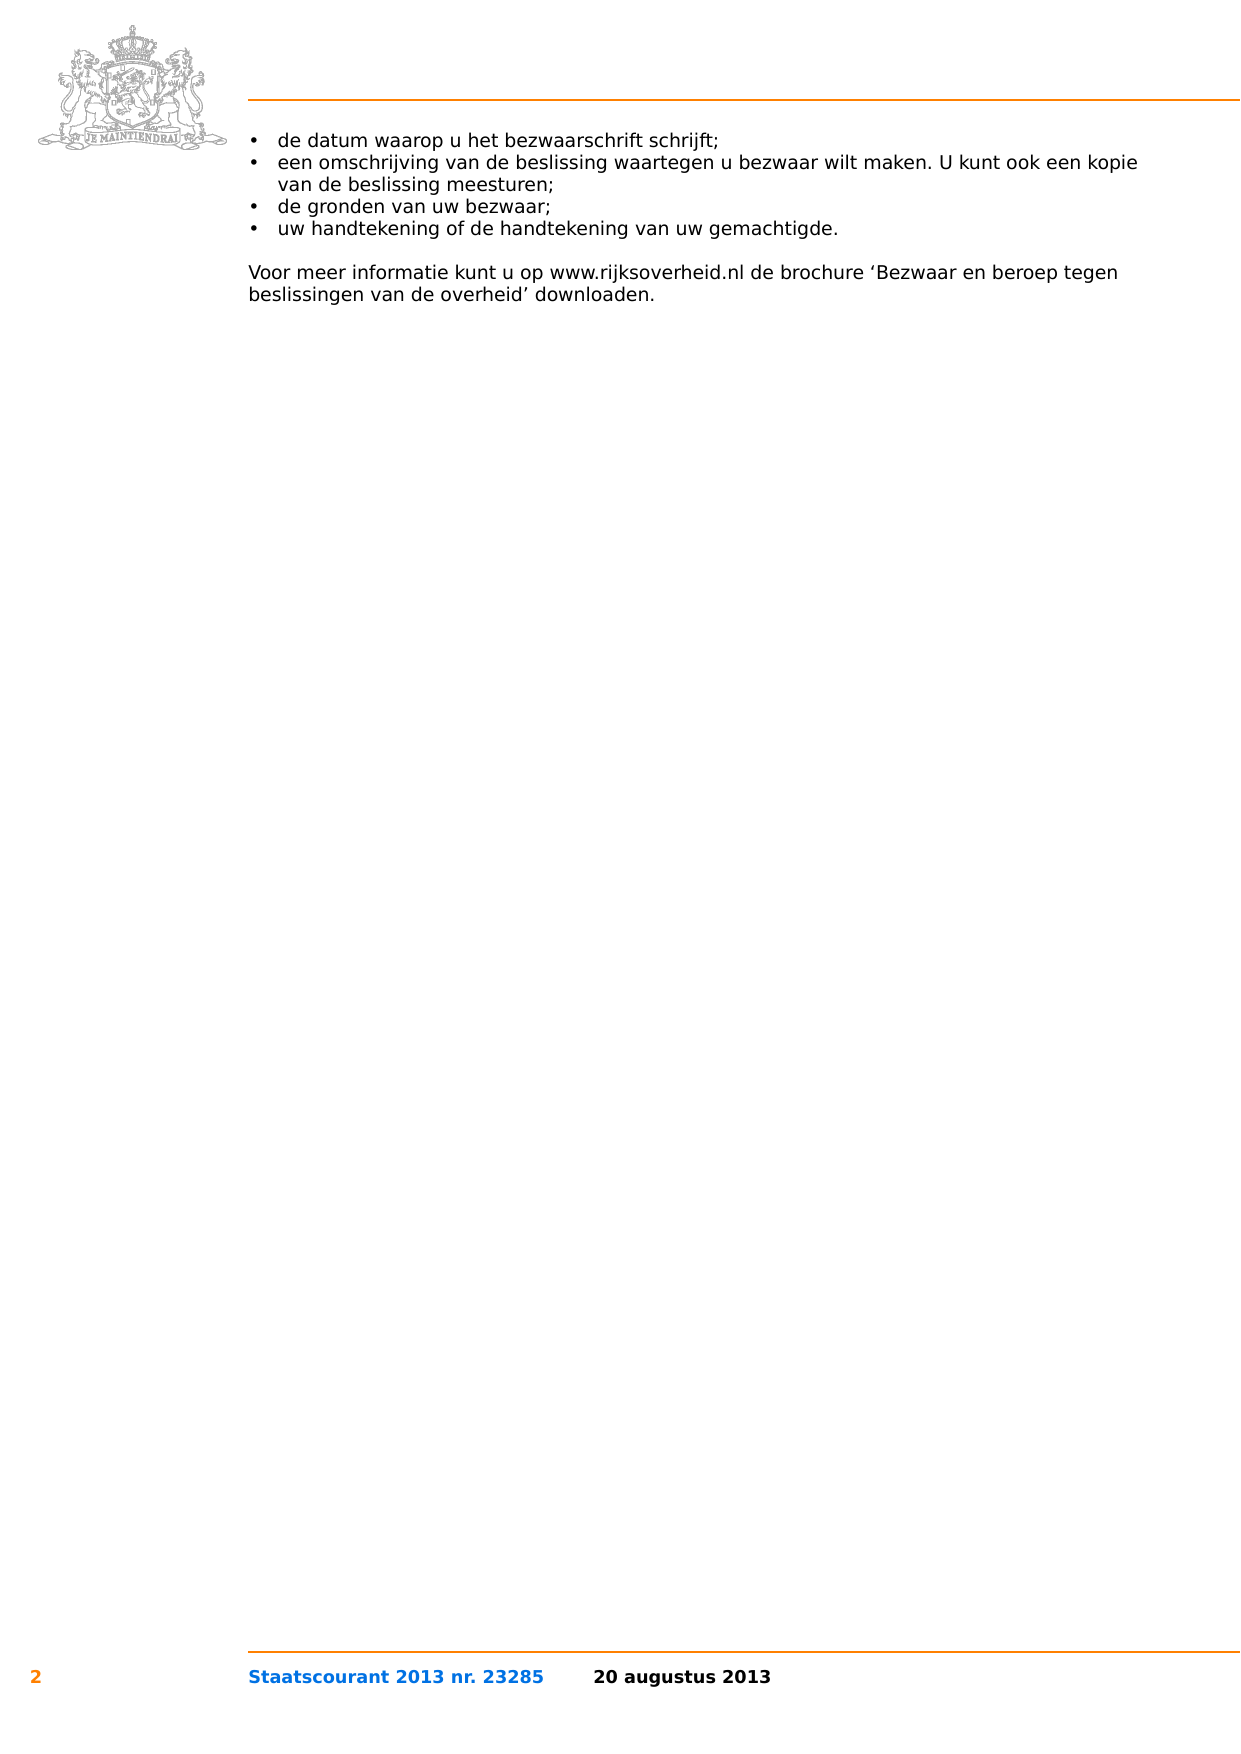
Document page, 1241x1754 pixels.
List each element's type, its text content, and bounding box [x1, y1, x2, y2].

text • de datum waarop u het bezwaarschrift schrijft; [248, 130, 1163, 152]
text • de gronden van uw bezwaar; [248, 196, 1163, 218]
text • een omschrijving van de beslissing waartegen u bezwaar wilt maken. U kunt ook een kopie van de beslissing meesturen; [248, 152, 1163, 196]
text Voor meer informatie kunt u op www.rijksoverheid.nl de brochure ‘Bezwaar en beroep tegen beslissingen van de overheid’ downloaden. [248, 262, 1163, 306]
picture [38, 25, 227, 150]
text • uw handtekening of de handtekening van uw gemachtigde. [248, 218, 1163, 240]
